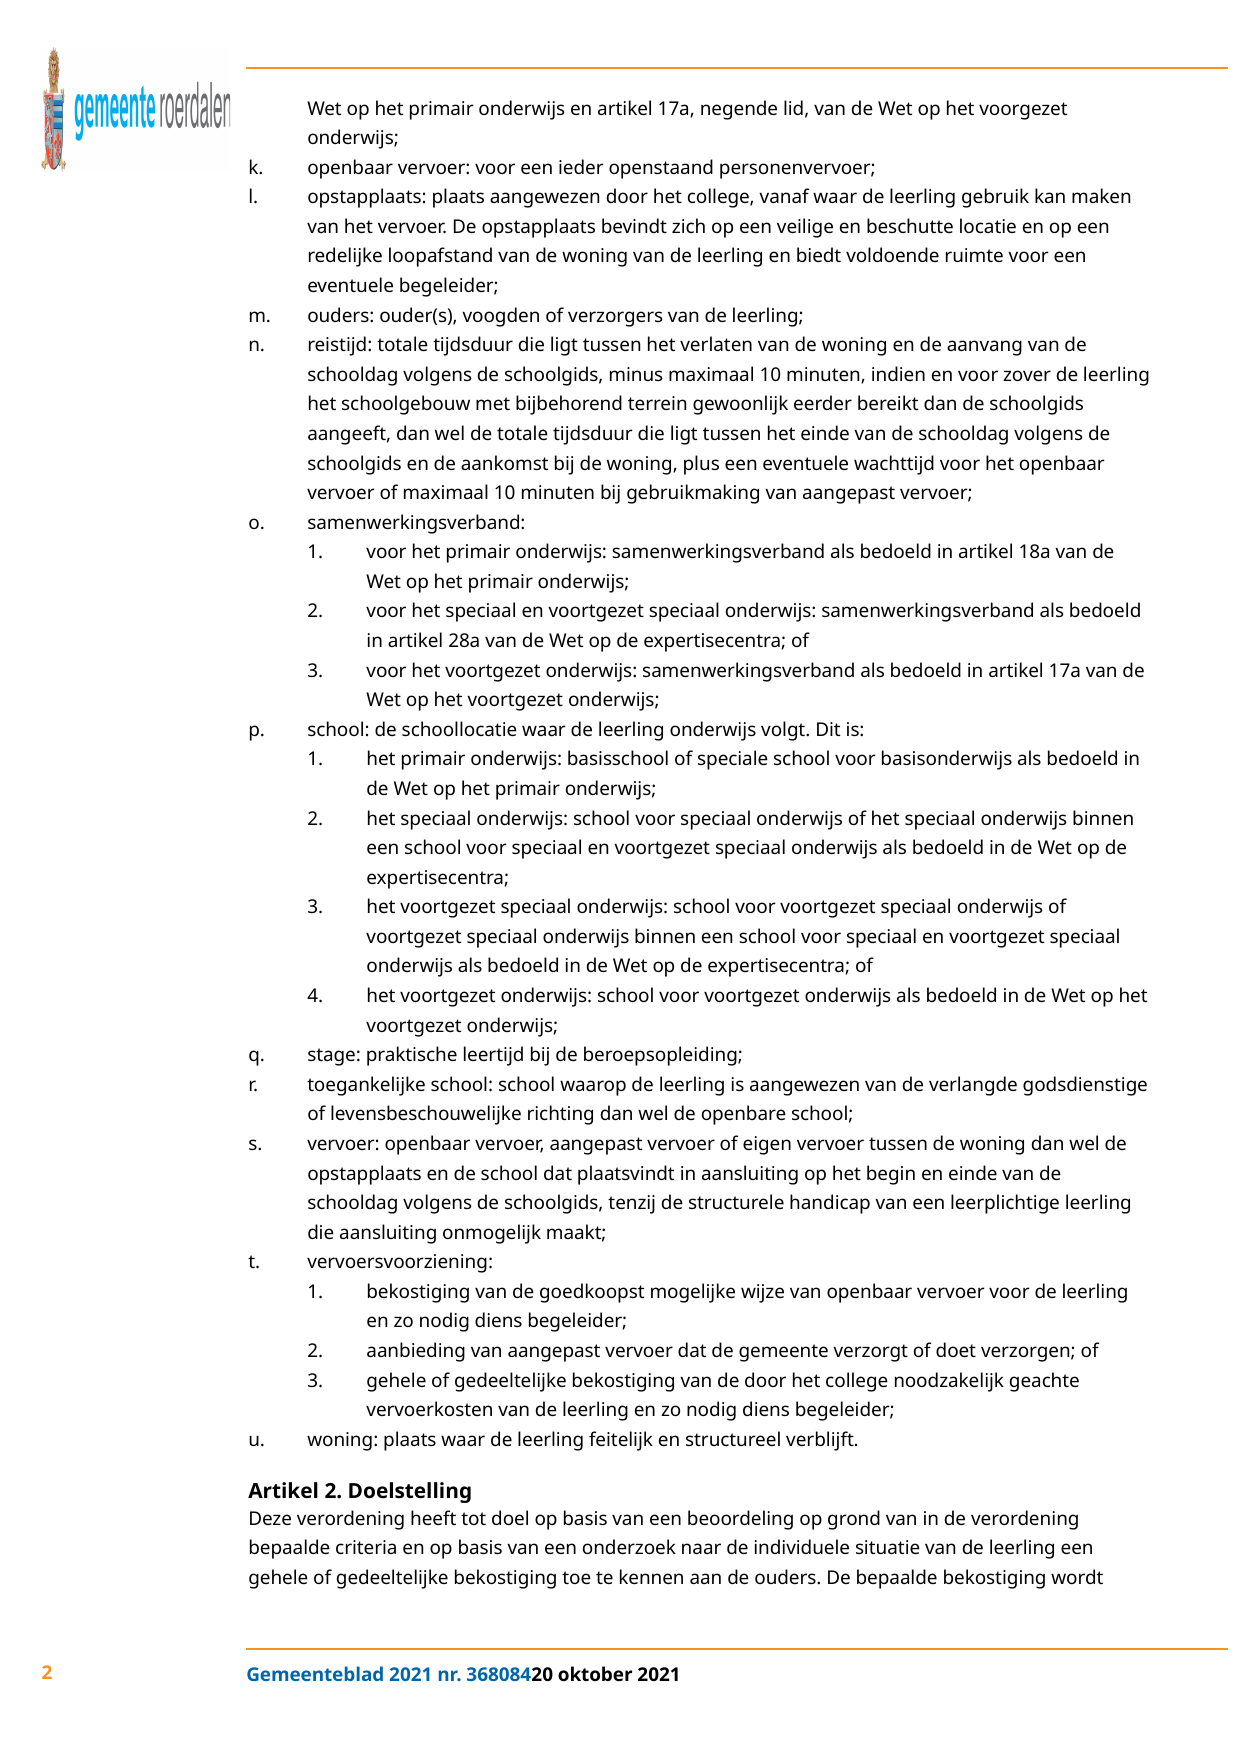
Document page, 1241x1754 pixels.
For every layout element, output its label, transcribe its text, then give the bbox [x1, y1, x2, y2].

list het voortgezet speciaal onderwijs: school voor voortgezet speciaal onderwijs of voortgezet speciaal onderwijs binnen een school voor speciaal en voortgezet speciaal onderwijs als bedoeld in de Wet op de expertisecentra; of [307, 893, 1152, 978]
text Artikel 2. Doelstelling [248, 1476, 1152, 1505]
picture [41, 47, 231, 172]
list voor het speciaal en voortgezet speciaal onderwijs: samenwerkingsverband als bedoeld in artikel 28a van de Wet op de expertisecentra; of [307, 598, 1152, 653]
list het primair onderwijs: basisschool of speciale school voor basisonderwijs als bedoeld in de Wet op het primair onderwijs; [307, 746, 1152, 801]
list ouders: ouder(s), voogden of verzorgers van de leerling; [248, 302, 1152, 328]
list vervoersvoorziening: [248, 1248, 1152, 1274]
list voor het voortgezet onderwijs: samenwerkingsverband als bedoeld in artikel 17a van de Wet op het voortgezet onderwijs; [307, 657, 1152, 712]
list het voortgezet onderwijs: school voor voortgezet onderwijs als bedoeld in de Wet op het voortgezet onderwijs; [307, 982, 1152, 1038]
list voor het primair onderwijs: samenwerkingsverband als bedoeld in artikel 18a van de Wet op het primair onderwijs; [307, 538, 1152, 594]
list stage: praktische leertijd bij de beroepsopleiding; [248, 1041, 1152, 1067]
list reistijd: totale tijdsduur die ligt tussen het verlaten van de woning en de aanvang van de schooldag volgens de schoolgids, minus maximaal 10 minuten, indien en voor zover de leerling het schoolgebouw met bijbehorend terrein gewoonlijk eerder bereikt dan de schoolgids aangeeft, dan wel de totale tijdsduur die ligt tussen het einde van de schooldag volgens de schoolgids en de aankomst bij de woning, plus een eventuele wachttijd voor het openbaar vervoer of maximaal 10 minuten bij gebruikmaking van aangepast vervoer; [248, 331, 1152, 505]
list Wet op het primair onderwijs en artikel 17a, negende lid, van de Wet op het voorgezet onderwijs; [248, 95, 1152, 150]
text Deze verordening heeft tot doel op basis van een beoordeling op grond van in de verordening bepaalde criteria en op basis van een onderzoek naar de individuele situatie van de leerling een gehele of gedeeltelijke bekostiging toe te kennen aan de ouders. De bepaalde bekostiging wordt [248, 1505, 1152, 1590]
list het speciaal onderwijs: school voor speciaal onderwijs of het speciaal onderwijs binnen een school voor speciaal en voortgezet speciaal onderwijs als bedoeld in de Wet op de expertisecentra; [307, 805, 1152, 890]
list openbaar vervoer: voor een ieder openstaand personenvervoer; [248, 154, 1152, 180]
list bekostiging van de goedkoopst mogelijke wijze van openbaar vervoer voor de leerling en zo nodig diens begeleider; [307, 1278, 1152, 1333]
list school: de schoollocatie waar de leerling onderwijs volgt. Dit is: [248, 716, 1152, 742]
list gehele of gedeeltelijke bekostiging van de door het college noodzakelijk geachte vervoerkosten van de leerling en zo nodig diens begeleider; [307, 1367, 1152, 1422]
list opstapplaats: plaats aangewezen door het college, vanaf waar de leerling gebruik kan maken van het vervoer. De opstapplaats bevindt zich op een veilige en beschutte locatie en op een redelijke loopafstand van de woning van de leerling en biedt voldoende ruimte voor een eventuele begeleider; [248, 183, 1152, 298]
list toegankelijke school: school waarop de leerling is aangewezen van de verlangde godsdienstige of levensbeschouwelijke richting dan wel de openbare school; [248, 1071, 1152, 1126]
list vervoer: openbaar vervoer, aangepast vervoer of eigen vervoer tussen de woning dan wel de opstapplaats en de school dat plaatsvindt in aansluiting op het begin en einde van de schooldag volgens de schoolgids, tenzij de structurele handicap van een leerplichtige leerling die aansluiting onmogelijk maakt; [248, 1130, 1152, 1245]
list samenwerkingsverband: [248, 509, 1152, 535]
list aanbieding van aangepast vervoer dat de gemeente verzorgt of doet verzorgen; of [307, 1337, 1152, 1363]
list woning: plaats waar de leerling feitelijk en structureel verblijft. [248, 1426, 1152, 1452]
